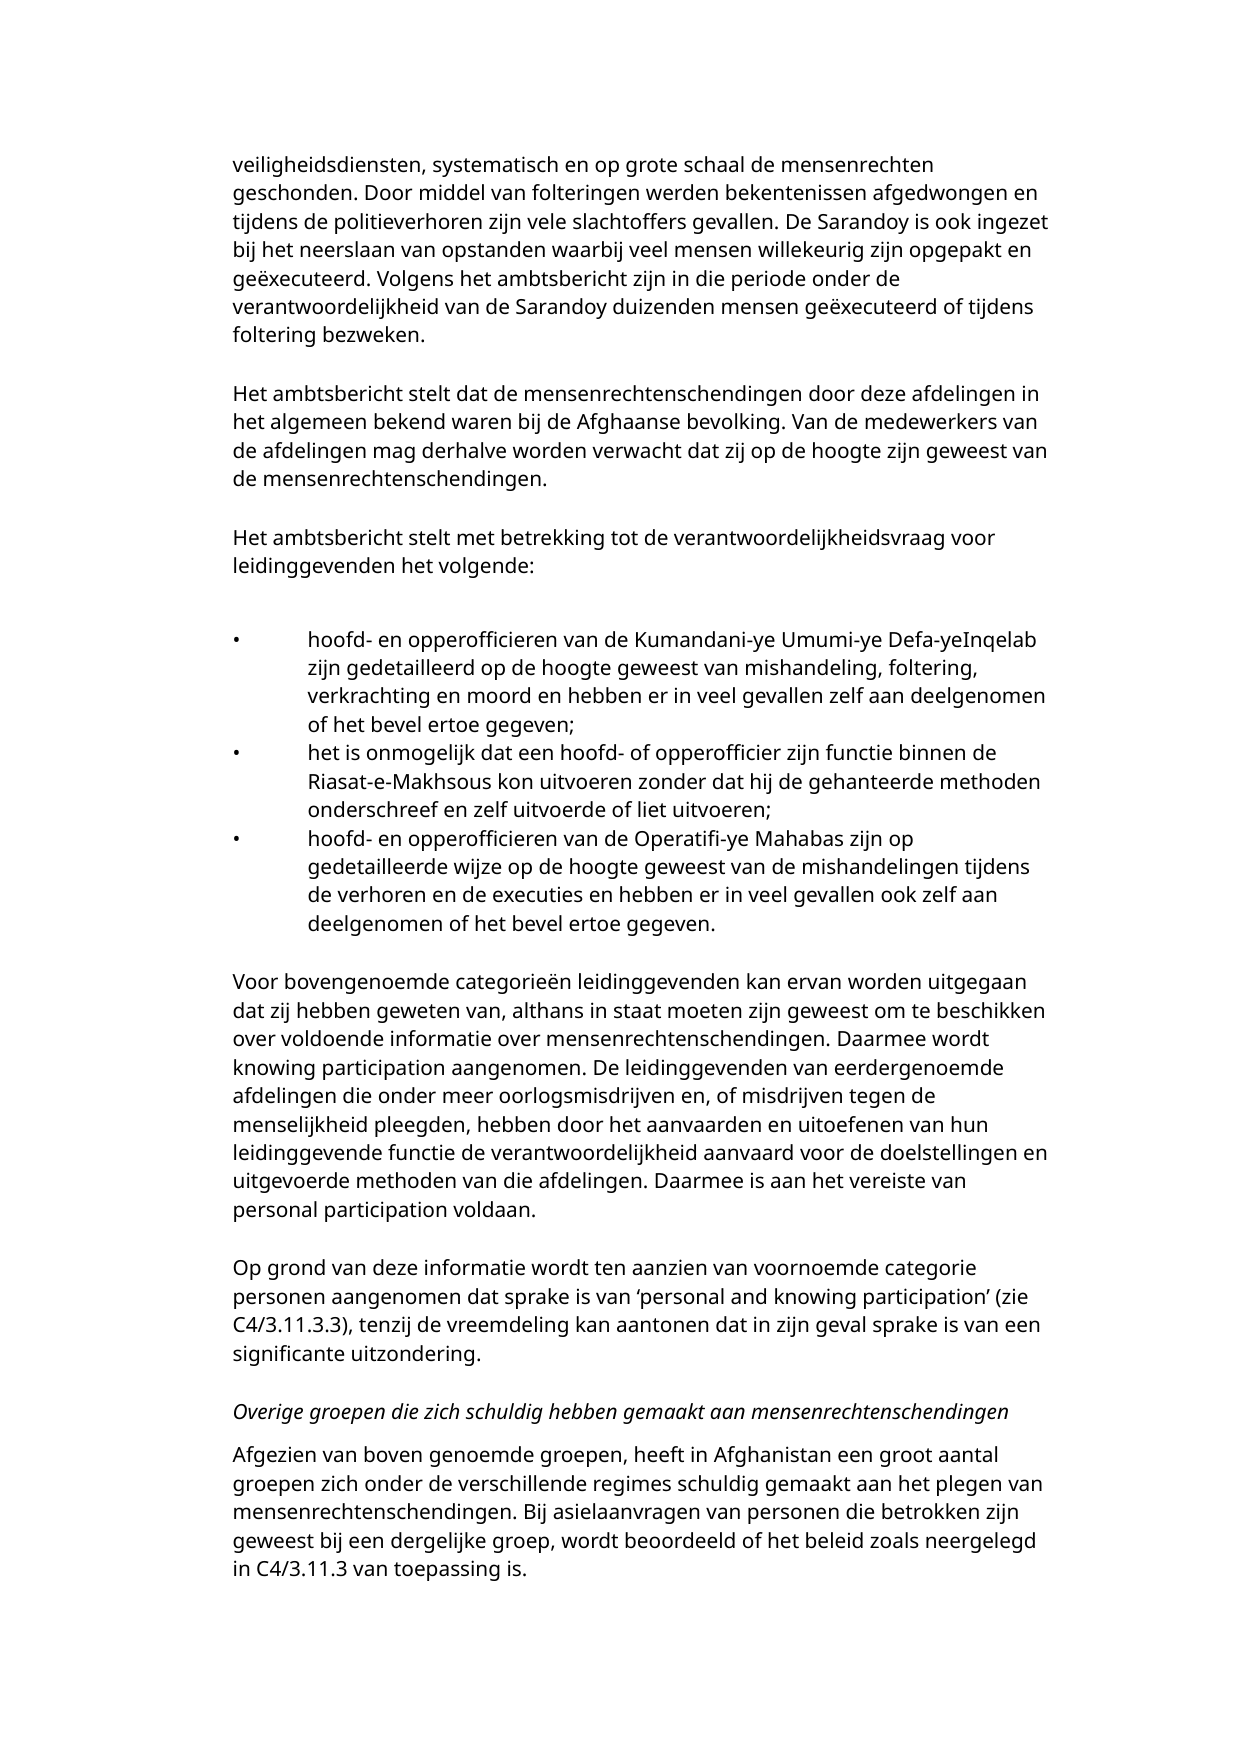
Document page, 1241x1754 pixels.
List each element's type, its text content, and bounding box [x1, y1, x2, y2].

list hoofd- en opperofficieren van de Operatifi-ye Mahabas zijn op gedetailleerde wijze op de hoogte geweest van de mishandelingen tijdens de verhoren en de executies en hebben er in veel gevallen ook zelf aan deelgenomen of het bevel ertoe gegeven. [232, 824, 1053, 937]
text Voor bovengenoemde categorieën leidinggevenden kan ervan worden uitgegaan dat zij hebben geweten van, althans in staat moeten zijn geweest om te beschikken over voldoende informatie over mensenrechtenschendingen. Daarmee wordt knowing participation aangenomen. De leidinggevenden van eerdergenoemde afdelingen die onder meer oorlogsmisdrijven en, of misdrijven tegen de menselijkheid pleegden, hebben door het aanvaarden en uitoefenen van hun leidinggevende functie de verantwoordelijkheid aanvaard voor de doelstellingen en uitgevoerde methoden van die afdelingen. Daarmee is aan het vereiste van personal participation voldaan. [232, 967, 1053, 1223]
text Op grond van deze informatie wordt ten aanzien van voornoemde categorie personen aangenomen dat sprake is van ‘personal and knowing participation’ (zie C4/3.11.3.3), tenzij de vreemdeling kan aantonen dat in zijn geval sprake is van een significante uitzondering. [232, 1253, 1053, 1367]
text veiligheidsdiensten, systematisch en op grote schaal de mensenrechten geschonden. Door middel van folteringen werden bekentenissen afgedwongen en tijdens de politieverhoren zijn vele slachtoffers gevallen. De Sarandoy is ook ingezet bij het neerslaan van opstanden waarbij veel mensen willekeurig zijn opgepakt en geëxecuteerd. Volgens het ambtsbericht zijn in die periode onder de verantwoordelijkheid van de Sarandoy duizenden mensen geëxecuteerd of tijdens foltering bezweken. [232, 150, 1053, 349]
text Het ambtsbericht stelt dat de mensenrechtenschendingen door deze afdelingen in het algemeen bekend waren bij de Afghaanse bevolking. Van de medewerkers van de afdelingen mag derhalve worden verwacht dat zij op de hoogte zijn geweest van de mensenrechtenschendingen. [232, 379, 1053, 493]
list het is onmogelijk dat een hoofd- of opperofficier zijn functie binnen de Riasat-e-Makhsous kon uitvoeren zonder dat hij de gehanteerde methoden onderschreef en zelf uitvoerde of liet uitvoeren; [232, 738, 1053, 824]
text Afgezien van boven genoemde groepen, heeft in Afghanistan een groot aantal groepen zich onder de verschillende regimes schuldig gemaakt aan het plegen van mensenrechtenschendingen. Bij asielaanvragen van personen die betrokken zijn geweest bij een dergelijke groep, wordt beoordeeld of het beleid zoals neergelegd in C4/3.11.3 van toepassing is. [232, 1441, 1053, 1583]
list hoofd- en opperofficieren van de Kumandani-ye Umumi-ye Defa-yeInqelab zijn gedetailleerd op de hoogte geweest van mishandeling, foltering, verkrachting en moord en hebben er in veel gevallen zelf aan deelgenomen of het bevel ertoe gegeven; [232, 625, 1053, 738]
text Het ambtsbericht stelt met betrekking tot de verantwoordelijkheidsvraag voor leidinggevenden het volgende: [232, 523, 1053, 580]
text Overige groepen die zich schuldig hebben gemaakt aan mensenrechtenschendingen [232, 1397, 1053, 1426]
